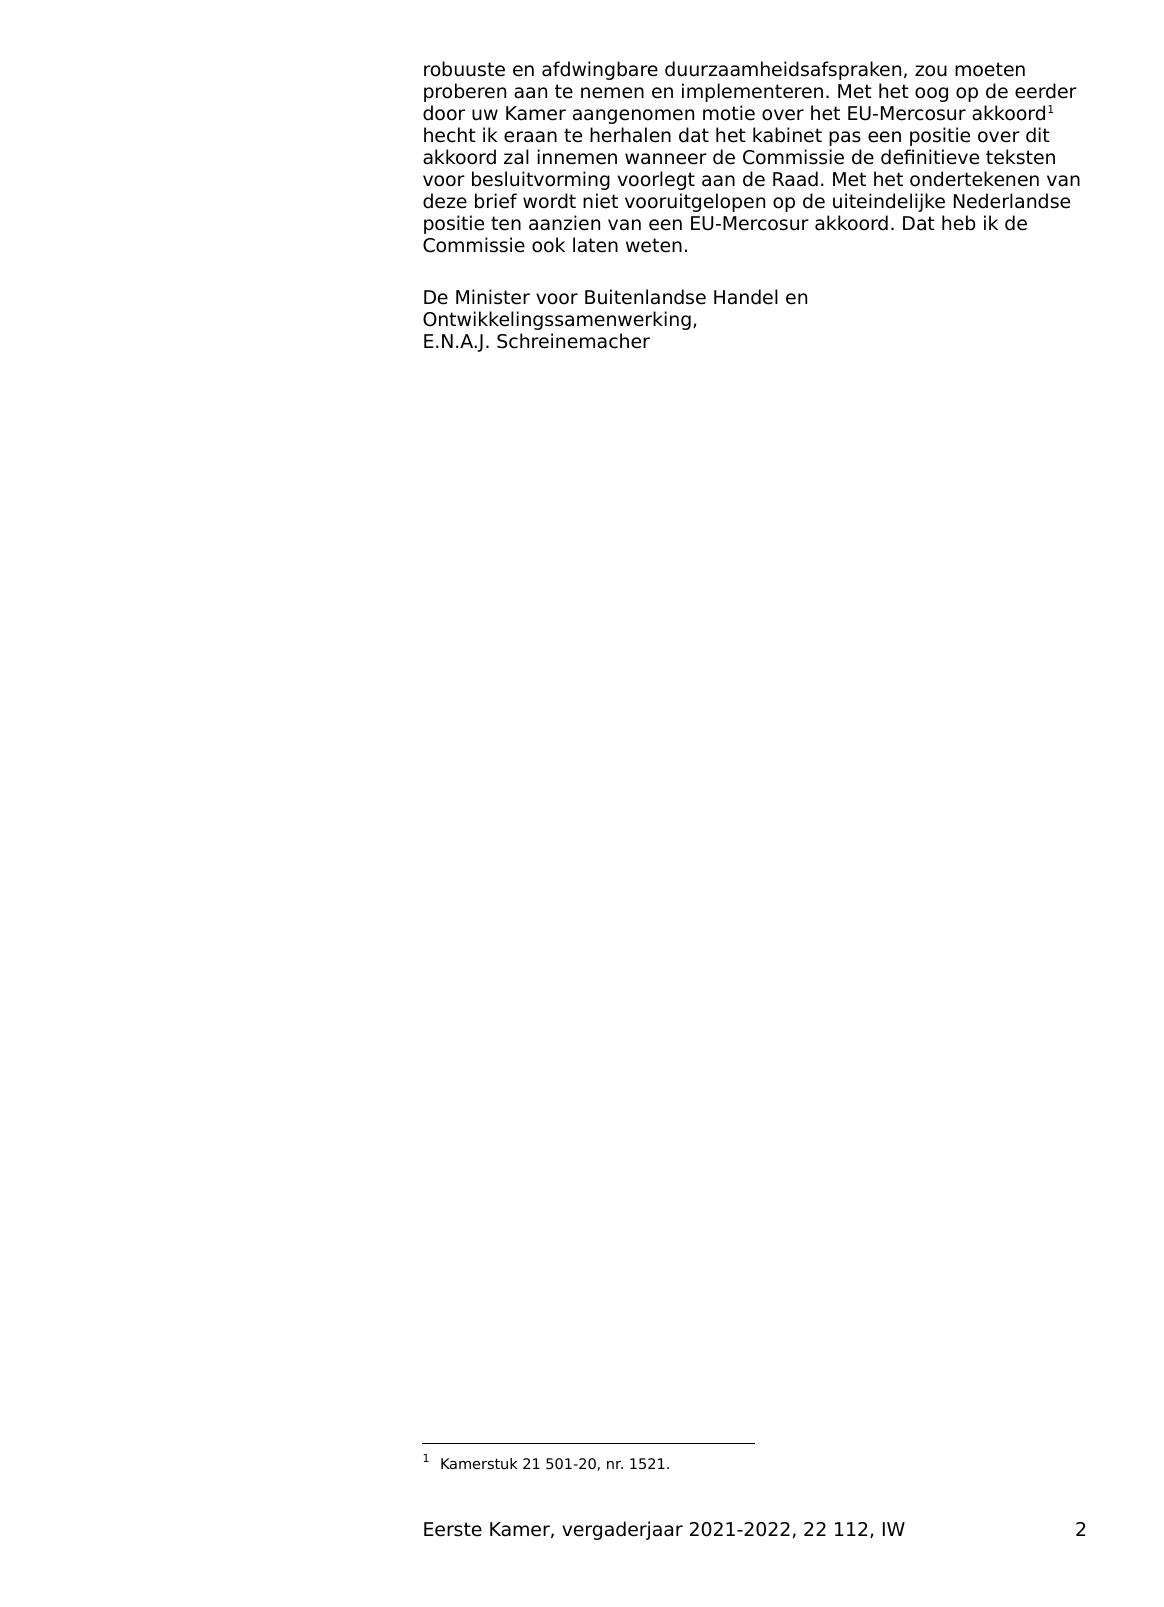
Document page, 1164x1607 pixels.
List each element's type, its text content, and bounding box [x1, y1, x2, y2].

text Kamerstuk 21 501-20, nr. 1521. [422, 1452, 1087, 1474]
text De Minister voor Buitenlandse Handel en Ontwikkelingssamenwerking, E.N.A.J. Schreinemacher [422, 287, 1087, 353]
text robuuste en afdwingbare duurzaamheidsafspraken, zou moeten proberen aan te nemen en implementeren. Met het oog op de eerder door uw Kamer aangenomen motie over het EU-Mercosur akkoord hecht ik eraan te herhalen dat het kabinet pas een positie over dit akkoord zal innemen wanneer de Commissie de definitieve teksten voor besluitvorming voorlegt aan de Raad. Met het ondertekenen van deze brief wordt niet vooruitgelopen op de uiteindelijke Nederlandse positie ten aanzien van een EU-Mercosur akkoord. Dat heb ik de Commissie ook laten weten. [422, 59, 1087, 257]
